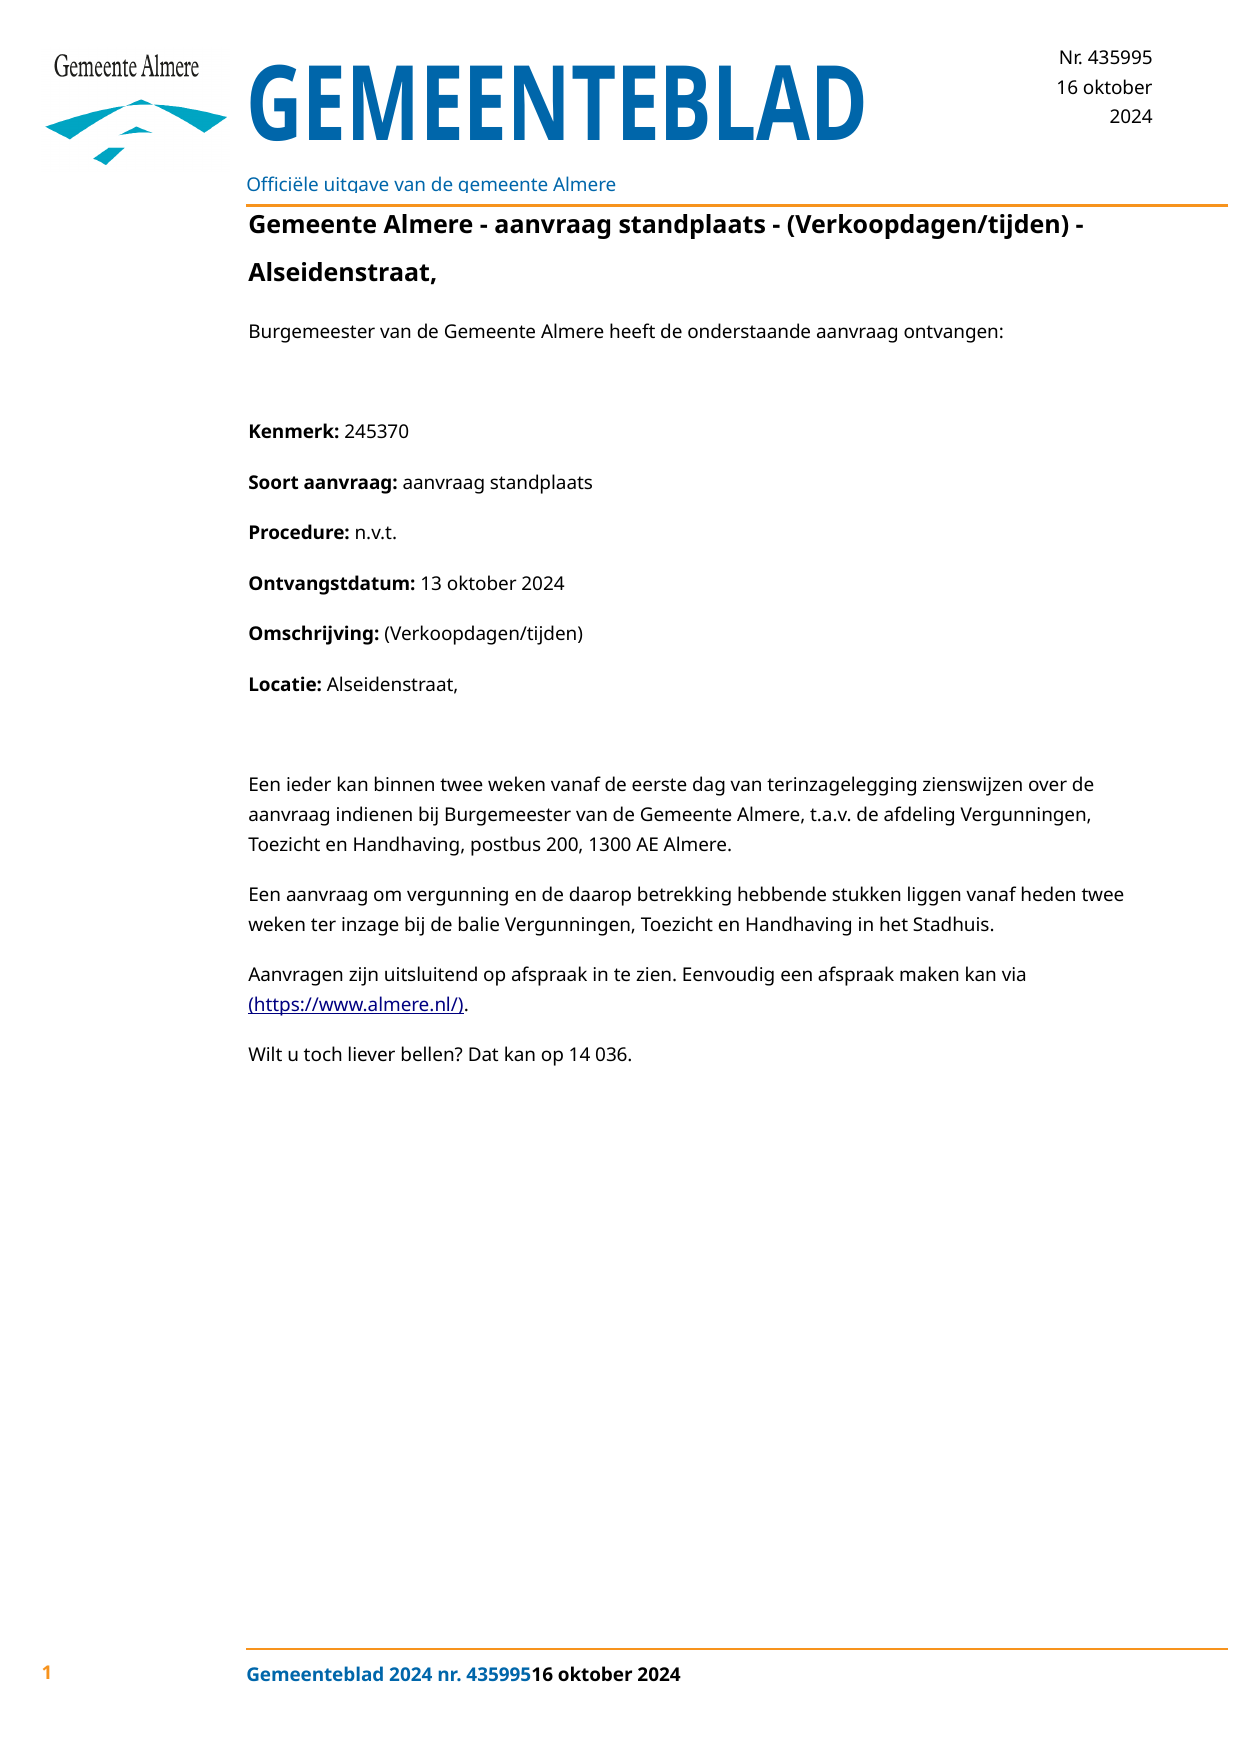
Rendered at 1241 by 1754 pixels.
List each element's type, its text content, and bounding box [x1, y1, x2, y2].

text Aanvragen zijn uitsluitend op afspraak in te zien. Eenvoudig een afspraak maken kan via (https://www.almere.nl/). [248, 961, 1152, 1017]
text Een ieder kan binnen twee weken vanaf de eerste dag van terinzagelegging zienswijzen over de aanvraag indienen bij Burgemeester van de Gemeente Almere, t.a.v. de afdeling Vergunningen, Toezicht en Handhaving, postbus 200, 1300 AE Almere. [248, 772, 1152, 857]
text Een aanvraag om vergunning en de daarop betrekking hebbende stukken liggen vanaf heden twee weken ter inzage bij de balie Vergunningen, Toezicht en Handhaving in het Stadhuis. [248, 881, 1152, 937]
text Omschrijving: (Verkoopdagen/tijden) [248, 620, 1152, 646]
text Soort aanvraag: aanvraag standplaats [248, 469, 1152, 495]
text Wilt u toch liever bellen? Dat kan op 14 036. [248, 1041, 1152, 1067]
text Procedure: n.v.t. [248, 519, 1152, 545]
text Ontvangstdatum: 13 oktober 2024 [248, 570, 1152, 596]
text Kenmerk: 245370 [248, 419, 1152, 444]
picture [41, 47, 231, 172]
text Locatie: Alseidenstraat, [248, 671, 1152, 697]
text Burgemeester van de Gemeente Almere heeft de onderstaande aanvraag ontvangen: [248, 318, 1152, 344]
text Gemeente Almere - aanvraag standplaats - (Verkoopdagen/tijden) - Alseidenstraat, [248, 207, 1152, 288]
